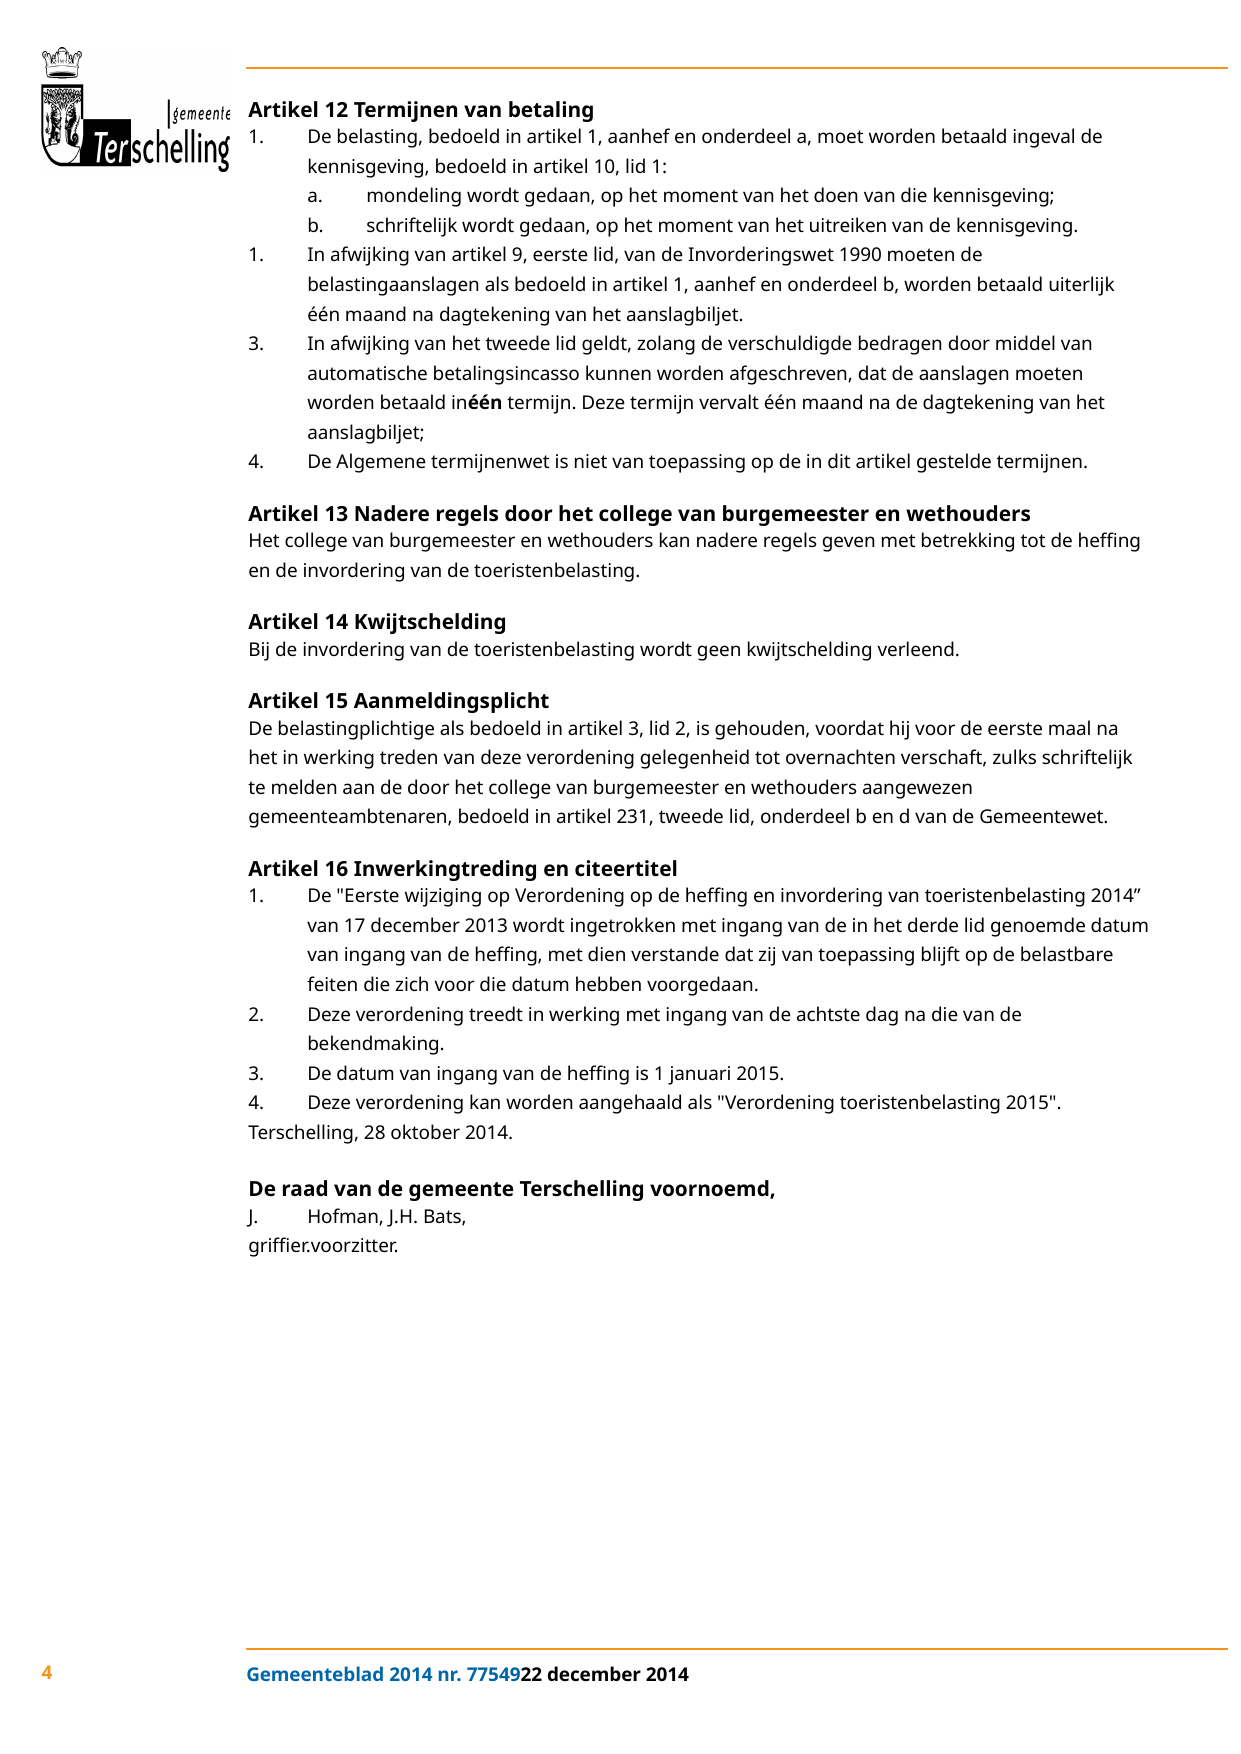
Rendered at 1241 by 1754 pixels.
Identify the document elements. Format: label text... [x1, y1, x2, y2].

list In afwijking van het tweede lid geldt, zolang de verschuldigde bedragen door middel van automatische betalingsincasso kunnen worden afgeschreven, dat de aanslagen moeten worden betaald inéén termijn. Deze termijn vervalt één maand na de dagtekening van het aanslagbiljet; [248, 330, 1152, 445]
list Deze verordening treedt in werking met ingang van de achtste dag na die van de bekendmaking. [248, 1001, 1152, 1056]
list voorzitter. [248, 1232, 1152, 1258]
text Artikel 15 Aanmeldingsplicht [248, 686, 1152, 715]
text De raad van de gemeente Terschelling voornoemd, [248, 1174, 1152, 1203]
list De "Eerste wijziging op Verordening op de heffing en invordering van toeristenbelasting 2014” van 17 december 2013 wordt ingetrokken met ingang van de in het derde lid genoemde datum van ingang van de heffing, met dien verstande dat zij van toepassing blijft op de belastbare feiten die zich voor die datum hebben voorgedaan. [248, 882, 1152, 997]
list mondeling wordt gedaan, op het moment van het doen van die kennisgeving; [307, 182, 1152, 208]
text Artikel 12 Termijnen van betaling [248, 95, 1152, 123]
text Bij de invordering van de toeristenbelasting wordt geen kwijtschelding verleend. [248, 636, 1152, 662]
list De datum van ingang van de heffing is 1 januari 2015. [248, 1060, 1152, 1086]
list Hofman, J.H. Bats, [248, 1203, 1152, 1228]
text Artikel 13 Nadere regels door het college van burgemeester en wethouders [248, 499, 1152, 527]
text De belastingplichtige als bedoeld in artikel 3, lid 2, is gehouden, voordat hij voor de eerste maal na het in werking treden van deze verordening gelegenheid tot overnachten verschaft, zulks schriftelijk te melden aan de door het college van burgemeester en wethouders aangewezen gemeenteambtenaren, bedoeld in artikel 231, tweede lid, onderdeel b en d van de Gemeentewet. [248, 715, 1152, 829]
list Deze verordening kan worden aangehaald als "Verordening toeristenbelasting 2015". [248, 1089, 1152, 1115]
text Artikel 16 Inwerkingtreding en citeertitel [248, 854, 1152, 882]
text Het college van burgemeester en wethouders kan nadere regels geven met betrekking tot de heffing en de invordering van de toeristenbelasting. [248, 527, 1152, 583]
list De belasting, bedoeld in artikel 1, aanhef en onderdeel a, moet worden betaald ingeval de kennisgeving, bedoeld in artikel 10, lid 1: [248, 123, 1152, 178]
list schriftelijk wordt gedaan, op het moment van het uitreiken van de kennisgeving. [307, 212, 1152, 238]
text Terschelling, 28 oktober 2014. [248, 1119, 1152, 1145]
picture [41, 47, 231, 172]
list De Algemene termijnenwet is niet van toepassing op de in dit artikel gestelde termijnen. [248, 449, 1152, 474]
list In afwijking van artikel 9, eerste lid, van de Invorderingswet 1990 moeten de belastingaanslagen als bedoeld in artikel 1, aanhef en onderdeel b, worden betaald uiterlijk één maand na dagtekening van het aanslagbiljet. [248, 242, 1152, 326]
text Artikel 14 Kwijtschelding [248, 607, 1152, 636]
